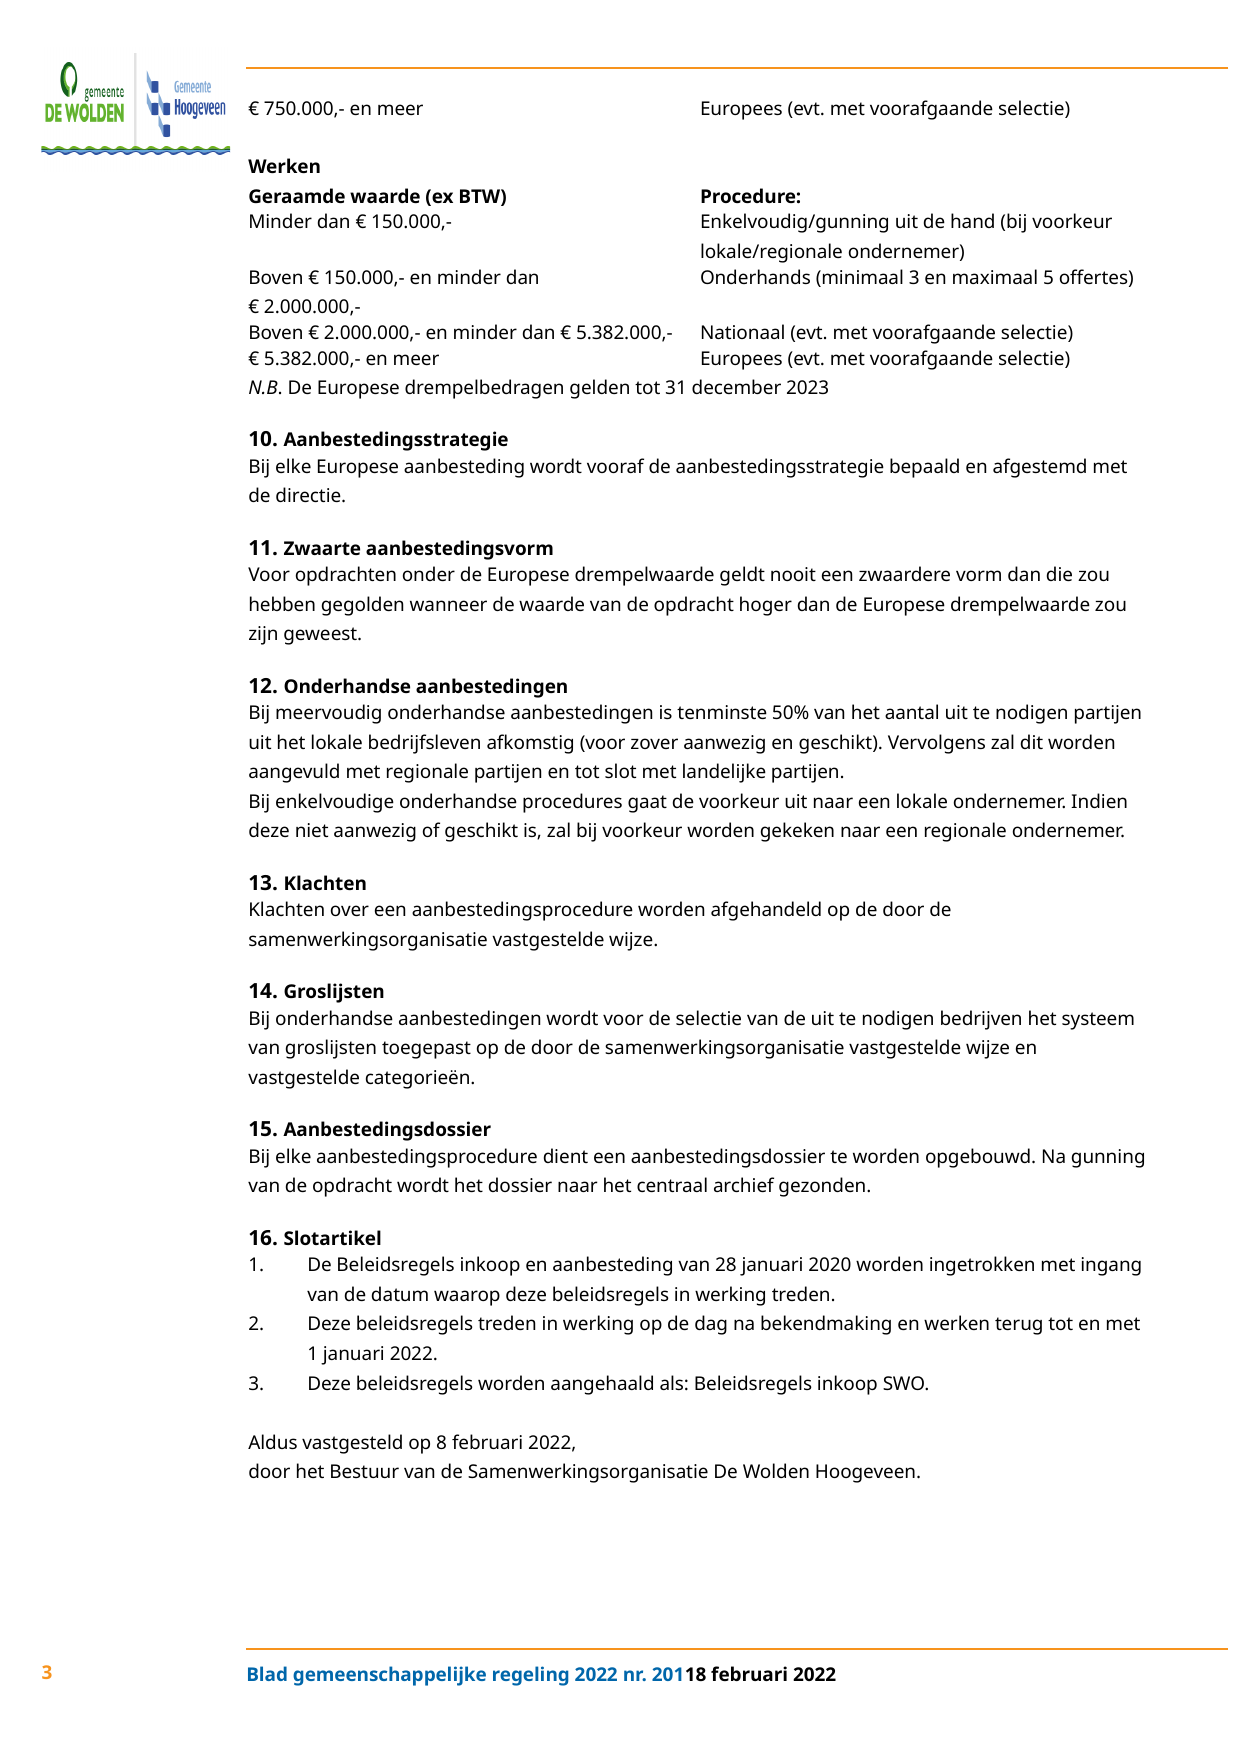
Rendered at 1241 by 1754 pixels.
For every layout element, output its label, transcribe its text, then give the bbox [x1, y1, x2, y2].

text 13. Klachten [248, 868, 1152, 897]
text 11. Zwaarte aanbestedingsvorm [248, 533, 1152, 561]
text Bij elke aanbestedingsprocedure dient een aanbestedingsdossier te worden opgebouwd. Na gunning van de opdracht wordt het dossier naar het centraal archief gezonden. [248, 1143, 1152, 1198]
table_cell € 5.382.000,- en meer [248, 345, 700, 371]
table_cell € 750.000,- en meer [248, 95, 700, 121]
table_cell Onderhands (minimaal 3 en maximaal 5 offertes) [700, 264, 1152, 319]
text N.B. De Europese drempelbedragen gelden tot 31 december 2023 [248, 374, 1152, 400]
table_header Procedure: [700, 183, 1152, 209]
text Aldus vastgesteld op 8 februari 2022, [248, 1429, 1152, 1455]
list Deze beleidsregels treden in werking op de dag na bekendmaking en werken terug tot en met 1 januari 2022. [248, 1311, 1152, 1366]
text Bij onderhandse aanbestedingen wordt voor de selectie van de uit te nodigen bedrijven het systeem van groslijsten toegepast op de door de samenwerkingsorganisatie vastgestelde wijze en vastgestelde categorieën. [248, 1005, 1152, 1090]
text Bij meervoudig onderhandse aanbestedingen is tenminste 50% van het aantal uit te nodigen partijen uit het lokale bedrijfsleven afkomstig (voor zover aanwezig en geschikt). Vervolgens zal dit worden aangevuld met regionale partijen en tot slot met landelijke partijen. [248, 699, 1152, 784]
text door het Bestuur van de Samenwerkingsorganisatie De Wolden Hoogeveen. [248, 1458, 1152, 1484]
text Voor opdrachten onder de Europese drempelwaarde geldt nooit een zwaardere vorm dan die zou hebben gegolden wanneer de waarde van de opdracht hoger dan de Europese drempelwaarde zou zijn geweest. [248, 561, 1152, 646]
text 16. Slotartikel [248, 1223, 1152, 1251]
table_cell Nationaal (evt. met voorafgaande selectie) [700, 319, 1152, 345]
text Klachten over een aanbestedingsprocedure worden afgehandeld op de door de samenwerkingsorganisatie vastgestelde wijze. [248, 897, 1152, 952]
table_cell Boven € 2.000.000,- en minder dan € 5.382.000,- [248, 319, 700, 345]
table_header Geraamde waarde (ex BTW) [248, 183, 700, 209]
text Bij enkelvoudige onderhandse procedures gaat de voorkeur uit naar een lokale ondernemer. Indien deze niet aanwezig of geschikt is, zal bij voorkeur worden gekeken naar een regionale ondernemer. [248, 788, 1152, 843]
list Deze beleidsregels worden aangehaald als: Beleidsregels inkoop SWO. [248, 1370, 1152, 1396]
text 15. Aanbestedingsdossier [248, 1114, 1152, 1143]
text 10. Aanbestedingsstrategie [248, 424, 1152, 453]
table_cell Europees (evt. met voorafgaande selectie) [700, 345, 1152, 371]
text 14. Groslijsten [248, 977, 1152, 1005]
text Werken [248, 153, 1152, 179]
text 12. Onderhandse aanbestedingen [248, 671, 1152, 699]
table_cell Europees (evt. met voorafgaande selectie) [700, 95, 1152, 121]
text Bij elke Europese aanbesteding wordt vooraf de aanbestedingsstrategie bepaald en afgestemd met de directie. [248, 453, 1152, 508]
table_cell Minder dan € 150.000,- [248, 209, 700, 264]
table_cell Enkelvoudig/gunning uit de hand (bij voorkeur lokale/regionale ondernemer) [700, 209, 1152, 264]
list De Beleidsregels inkoop en aanbesteding van 28 januari 2020 worden ingetrokken met ingang van de datum waarop deze beleidsregels in werking treden. [248, 1251, 1152, 1307]
table_cell Boven € 150.000,- en minder dan € 2.000.000,- [248, 264, 700, 319]
picture [41, 47, 231, 172]
